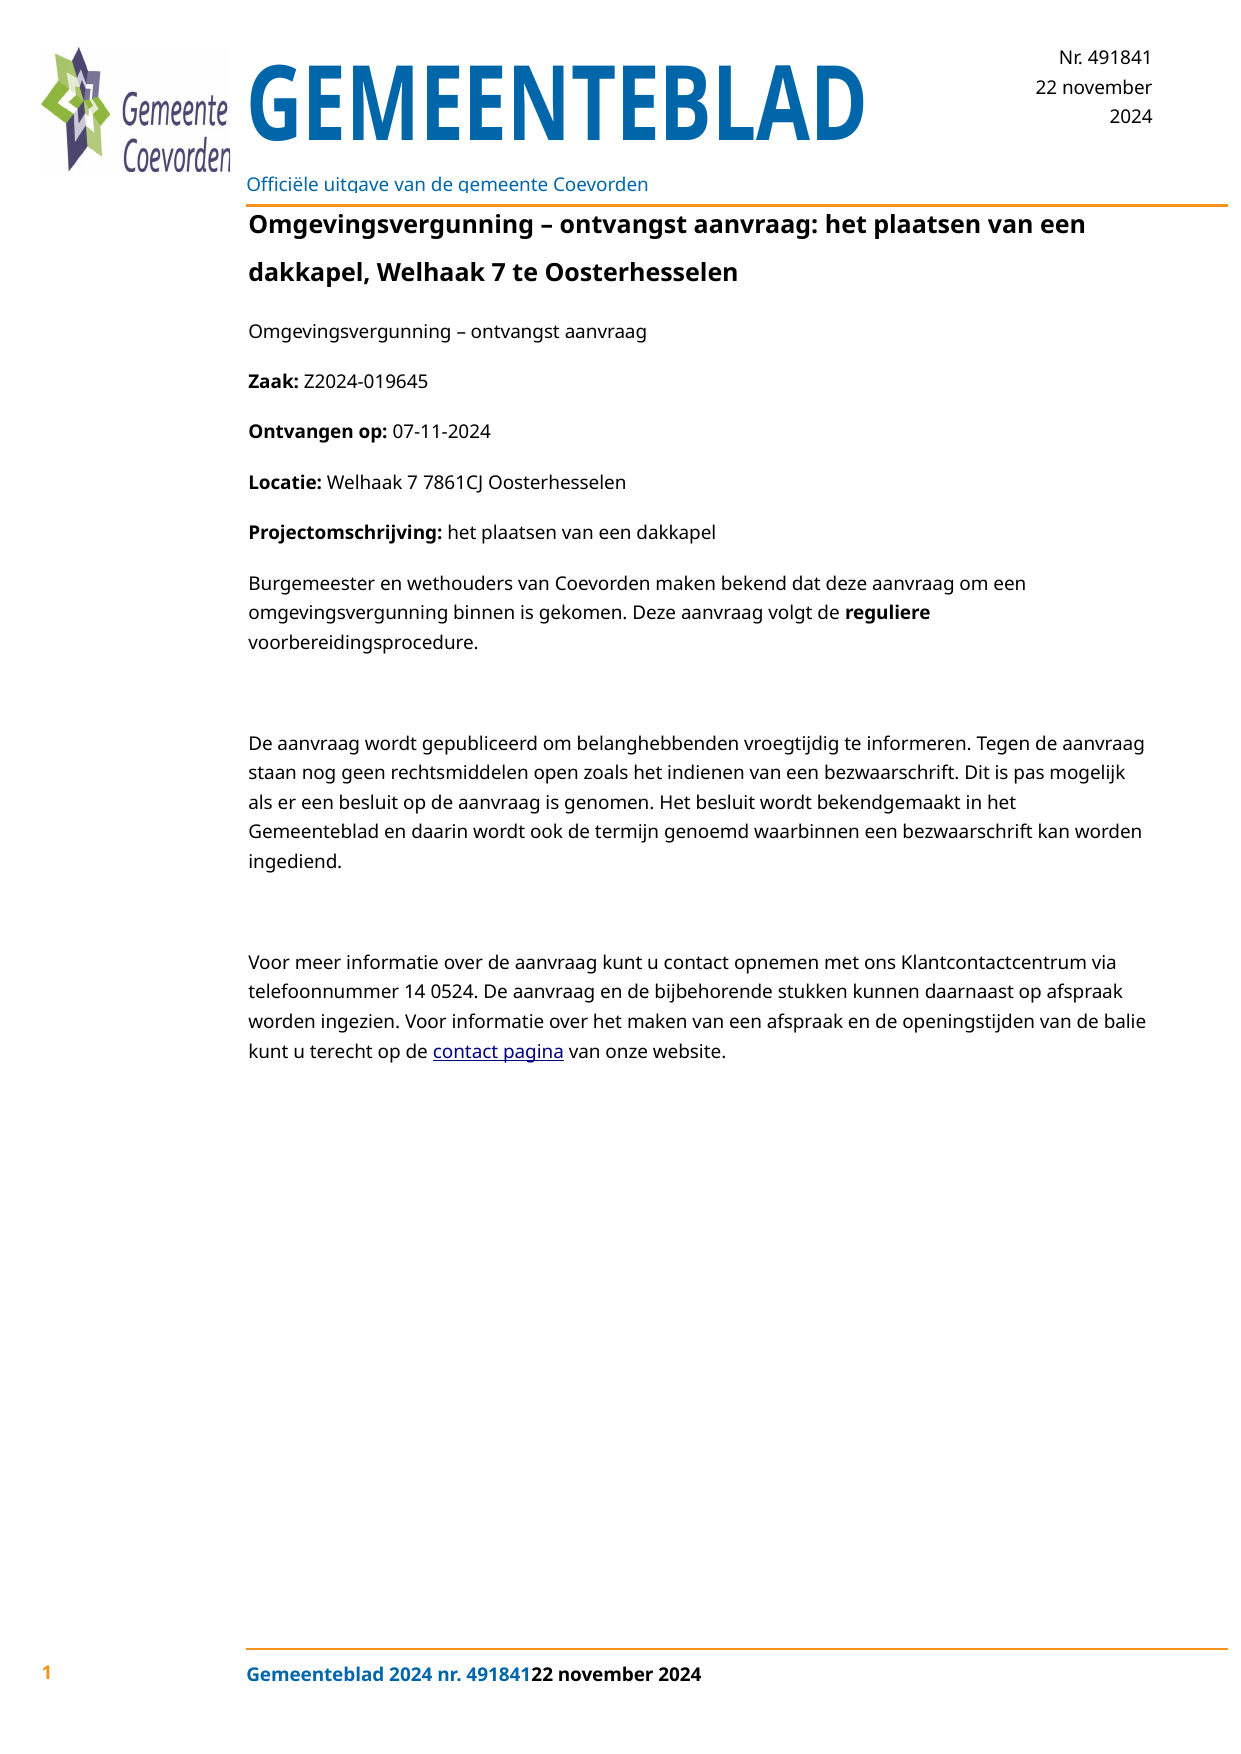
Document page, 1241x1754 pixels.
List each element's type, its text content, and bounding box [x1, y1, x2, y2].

text Projectomschrijving: het plaatsen van een dakkapel [248, 519, 1152, 545]
text De aanvraag wordt gepubliceerd om belanghebbenden vroegtijdig te informeren. Tegen de aanvraag staan nog geen rechtsmiddelen open zoals het indienen van een bezwaarschrift. Dit is pas mogelijk als er een besluit op de aanvraag is genomen. Het besluit wordt bekendgemaakt in het Gemeenteblad en daarin wordt ook de termijn genoemd waarbinnen een bezwaarschrift kan worden ingediend. [248, 730, 1152, 874]
text Ontvangen op: 07-11-2024 [248, 419, 1152, 444]
text Voor meer informatie over de aanvraag kunt u contact opnemen met ons Klantcontactcentrum via telefoonnummer 14 0524. De aanvraag en de bijbehorende stukken kunnen daarnaast op afspraak worden ingezien. Voor informatie over het maken van een afspraak en de openingstijden van de balie kunt u terecht op de contact pagina van onze website. [248, 949, 1152, 1064]
text Locatie: Welhaak 7 7861CJ Oosterhesselen [248, 469, 1152, 495]
text Burgemeester en wethouders van Coevorden maken bekend dat deze aanvraag om een omgevingsvergunning binnen is gekomen. Deze aanvraag volgt de reguliere voorbereidingsprocedure. [248, 570, 1152, 655]
text Zaak: Z2024-019645 [248, 368, 1152, 394]
text Omgevingsvergunning – ontvangst aanvraag: het plaatsen van een dakkapel, Welhaak 7 te Oosterhesselen [248, 207, 1152, 288]
text Omgevingsvergunning – ontvangst aanvraag [248, 318, 1152, 344]
picture [41, 47, 231, 172]
